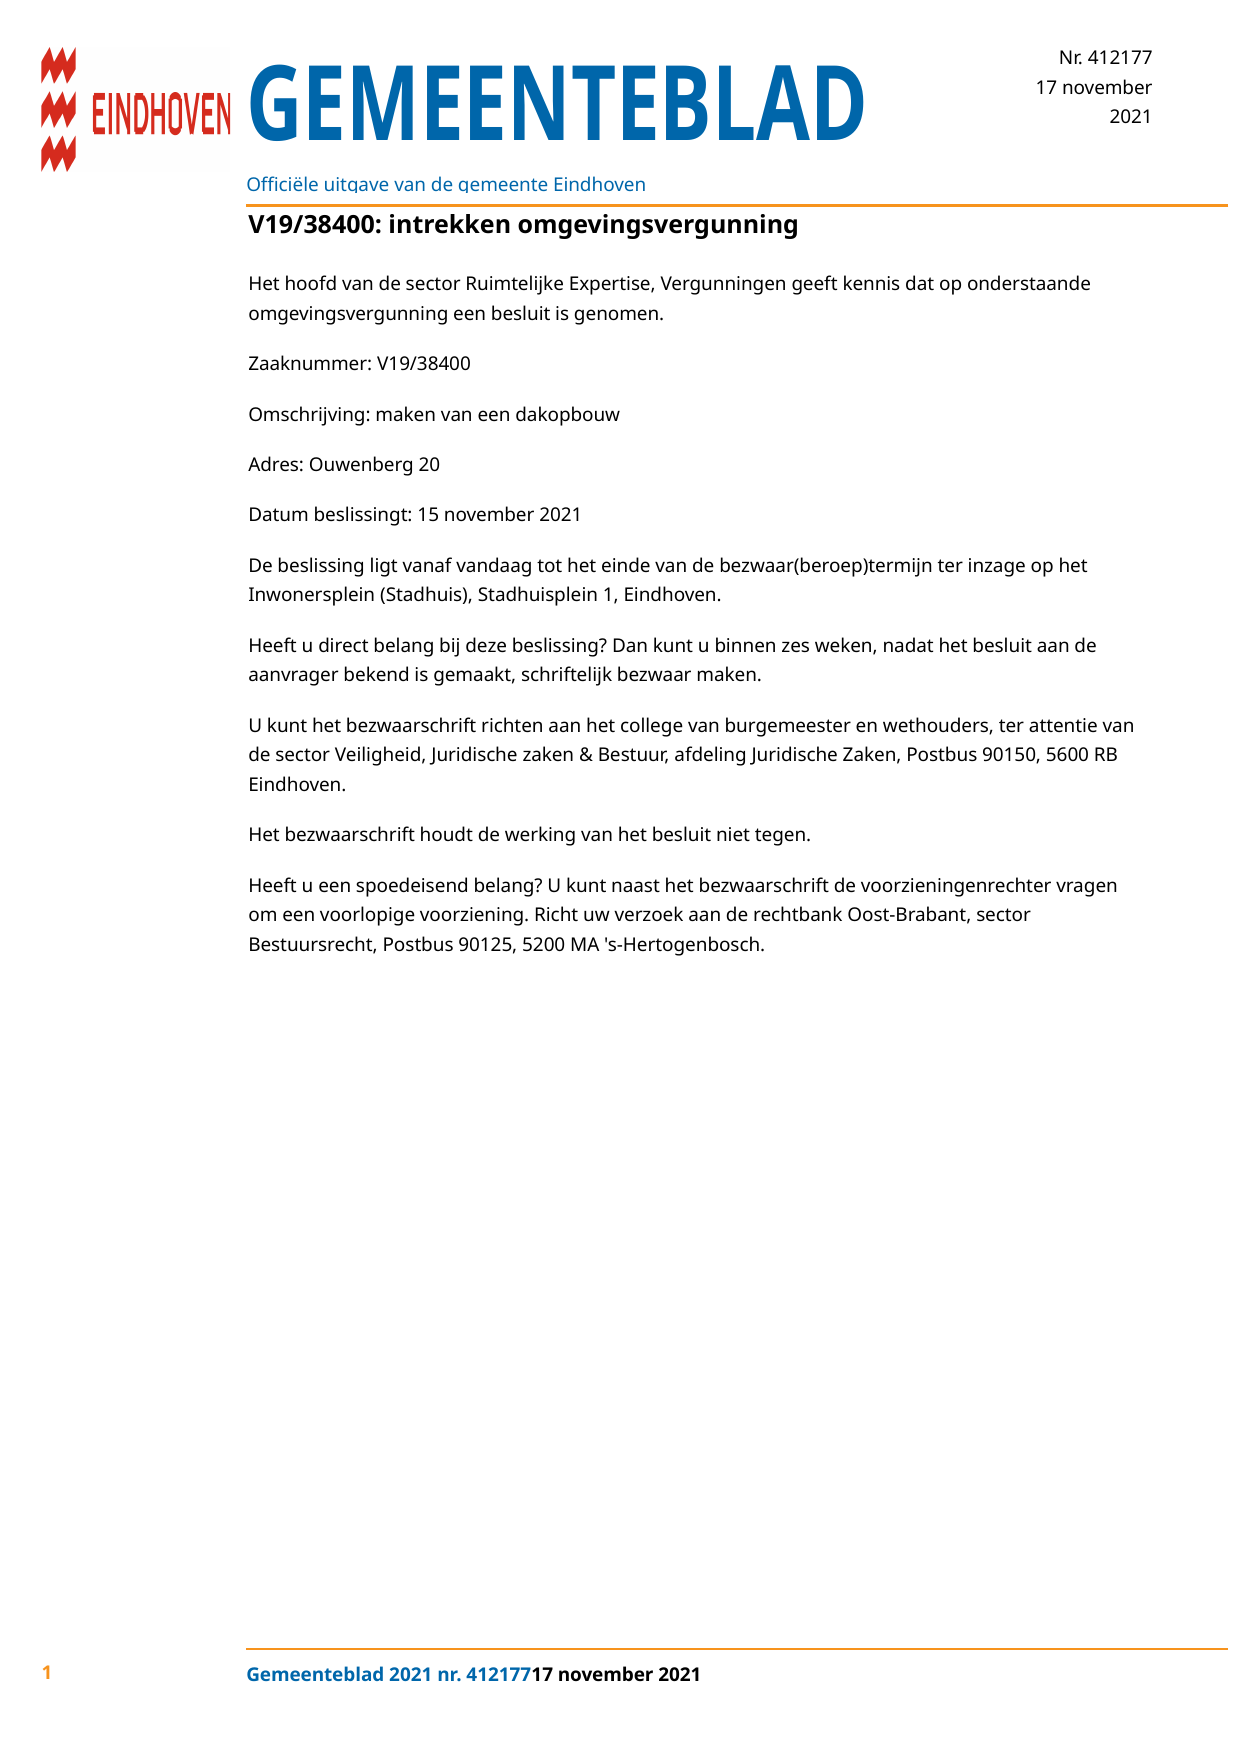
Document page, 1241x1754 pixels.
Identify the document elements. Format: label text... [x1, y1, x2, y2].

text Datum beslissingt: 15 november 2021 [248, 502, 1152, 527]
text U kunt het bezwaarschrift richten aan het college van burgemeester en wethouders, ter attentie van de sector Veiligheid, Juridische zaken & Bestuur, afdeling Juridische Zaken, Postbus 90150, 5600 RB Eindhoven. [248, 712, 1152, 797]
text Adres: Ouwenberg 20 [248, 451, 1152, 477]
text V19/38400: intrekken omgevingsvergunning [248, 207, 1152, 241]
picture [41, 47, 231, 172]
text Omschrijving: maken van een dakopbouw [248, 401, 1152, 426]
text Heeft u een spoedeisend belang? U kunt naast het bezwaarschrift de voorzieningenrechter vragen om een voorlopige voorziening. Richt uw verzoek aan de rechtbank Oost-Brabant, sector Bestuursrecht, Postbus 90125, 5200 MA 's-Hertogenbosch. [248, 872, 1152, 957]
text Heeft u direct belang bij deze beslissing? Dan kunt u binnen zes weken, nadat het besluit aan de aanvrager bekend is gemaakt, schriftelijk bezwaar maken. [248, 632, 1152, 687]
text Het hoofd van de sector Ruimtelijke Expertise, Vergunningen geeft kennis dat op onderstaande omgevingsvergunning een besluit is genomen. [248, 270, 1152, 326]
text De beslissing ligt vanaf vandaag tot het einde van de bezwaar(beroep)termijn ter inzage op het Inwonersplein (Stadhuis), Stadhuisplein 1, Eindhoven. [248, 552, 1152, 607]
text Zaaknummer: V19/38400 [248, 350, 1152, 376]
text Het bezwaarschrift houdt de werking van het besluit niet tegen. [248, 822, 1152, 847]
